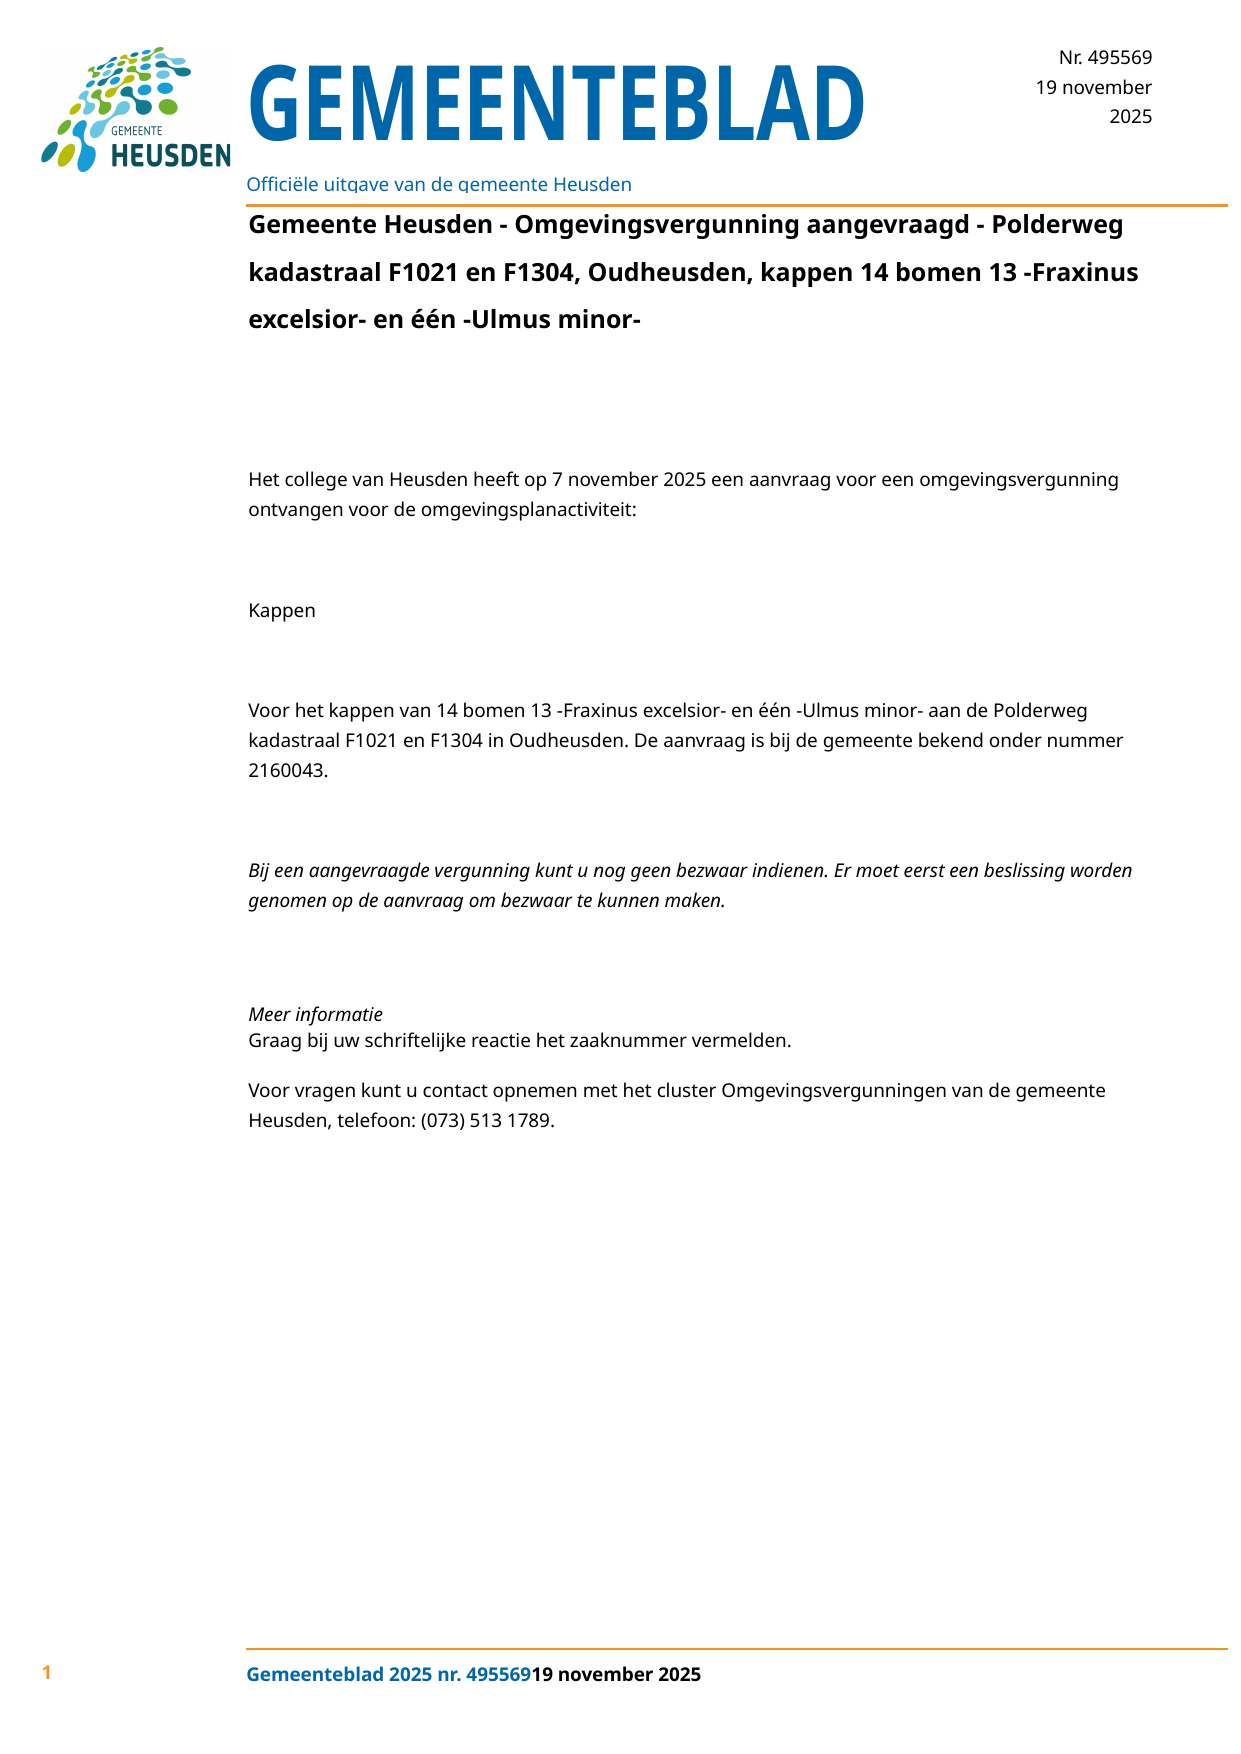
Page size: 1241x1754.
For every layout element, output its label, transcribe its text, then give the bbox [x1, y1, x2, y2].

text Meer informatie [248, 1002, 1152, 1027]
text Kappen [248, 597, 1152, 622]
text Het college van Heusden heeft op 7 november 2025 een aanvraag voor een omgevingsvergunning ontvangen voor de omgevingsplanactiviteit: [248, 466, 1152, 522]
picture [41, 47, 231, 172]
text Graag bij uw schriftelijke reactie het zaaknummer vermelden. [248, 1027, 1152, 1053]
text Bij een aangevraagde vergunning kunt u nog geen bezwaar indienen. Er moet eerst een beslissing worden genomen op de aanvraag om bezwaar te kunnen maken. [248, 858, 1152, 913]
text Voor vragen kunt u contact opnemen met het cluster Omgevingsvergunningen van de gemeente Heusden, telefoon: (073) 513 1789. [248, 1078, 1152, 1133]
text Gemeente Heusden - Omgevingsvergunning aangevraagd - Polderweg kadastraal F1021 en F1304, Oudheusden, kappen 14 bomen 13 -Fraxinus excelsior- en één -Ulmus minor- [248, 207, 1152, 336]
text Voor het kappen van 14 bomen 13 -Fraxinus excelsior- en één -Ulmus minor- aan de Polderweg kadastraal F1021 en F1304 in Oudheusden. De aanvraag is bij de gemeente bekend onder nummer 2160043. [248, 698, 1152, 782]
